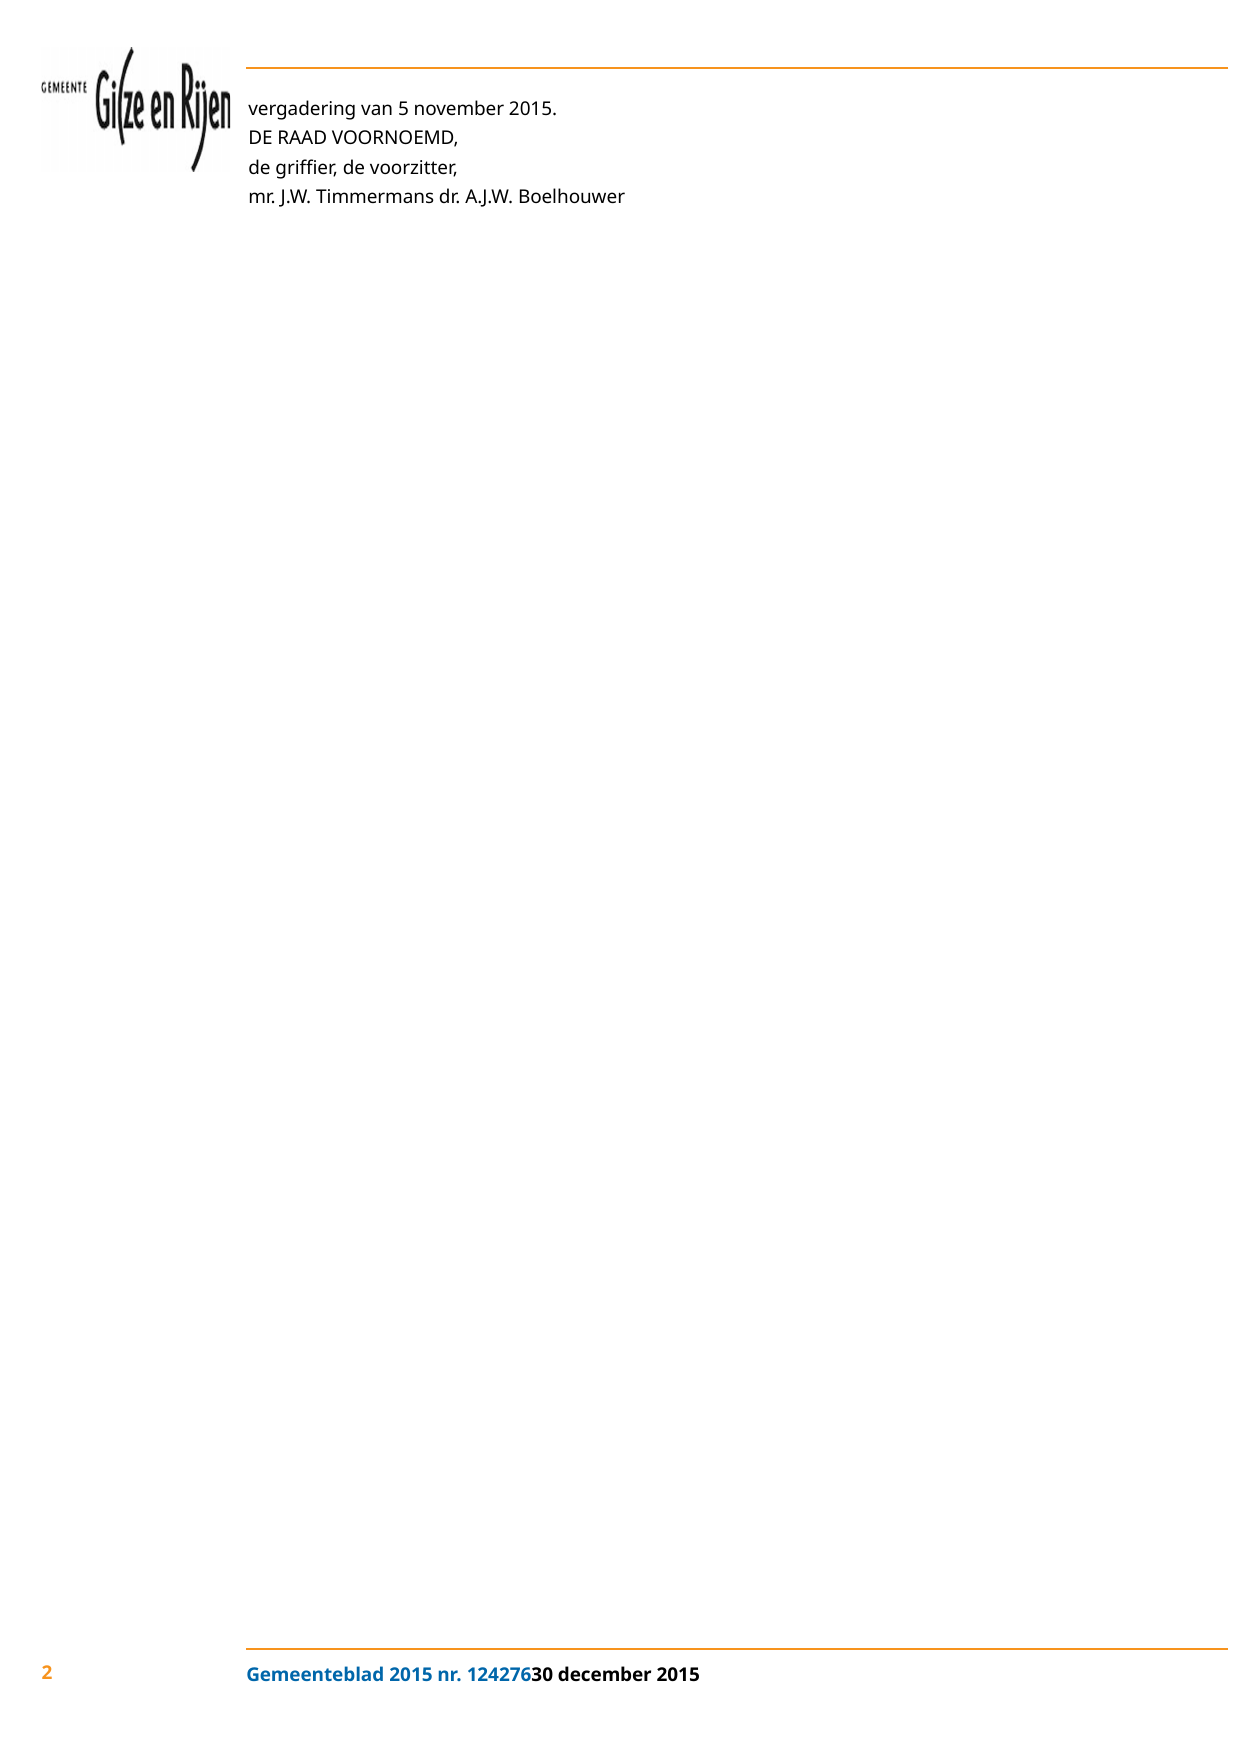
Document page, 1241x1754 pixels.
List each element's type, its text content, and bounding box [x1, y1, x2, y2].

text de griffier, de voorzitter, [248, 154, 1152, 180]
text mr. J.W. Timmermans dr. A.J.W. Boelhouwer [248, 183, 1152, 209]
text DE RAAD VOORNOEMD, [248, 124, 1152, 150]
picture [41, 47, 231, 172]
text vergadering van 5 november 2015. [248, 95, 1152, 121]
